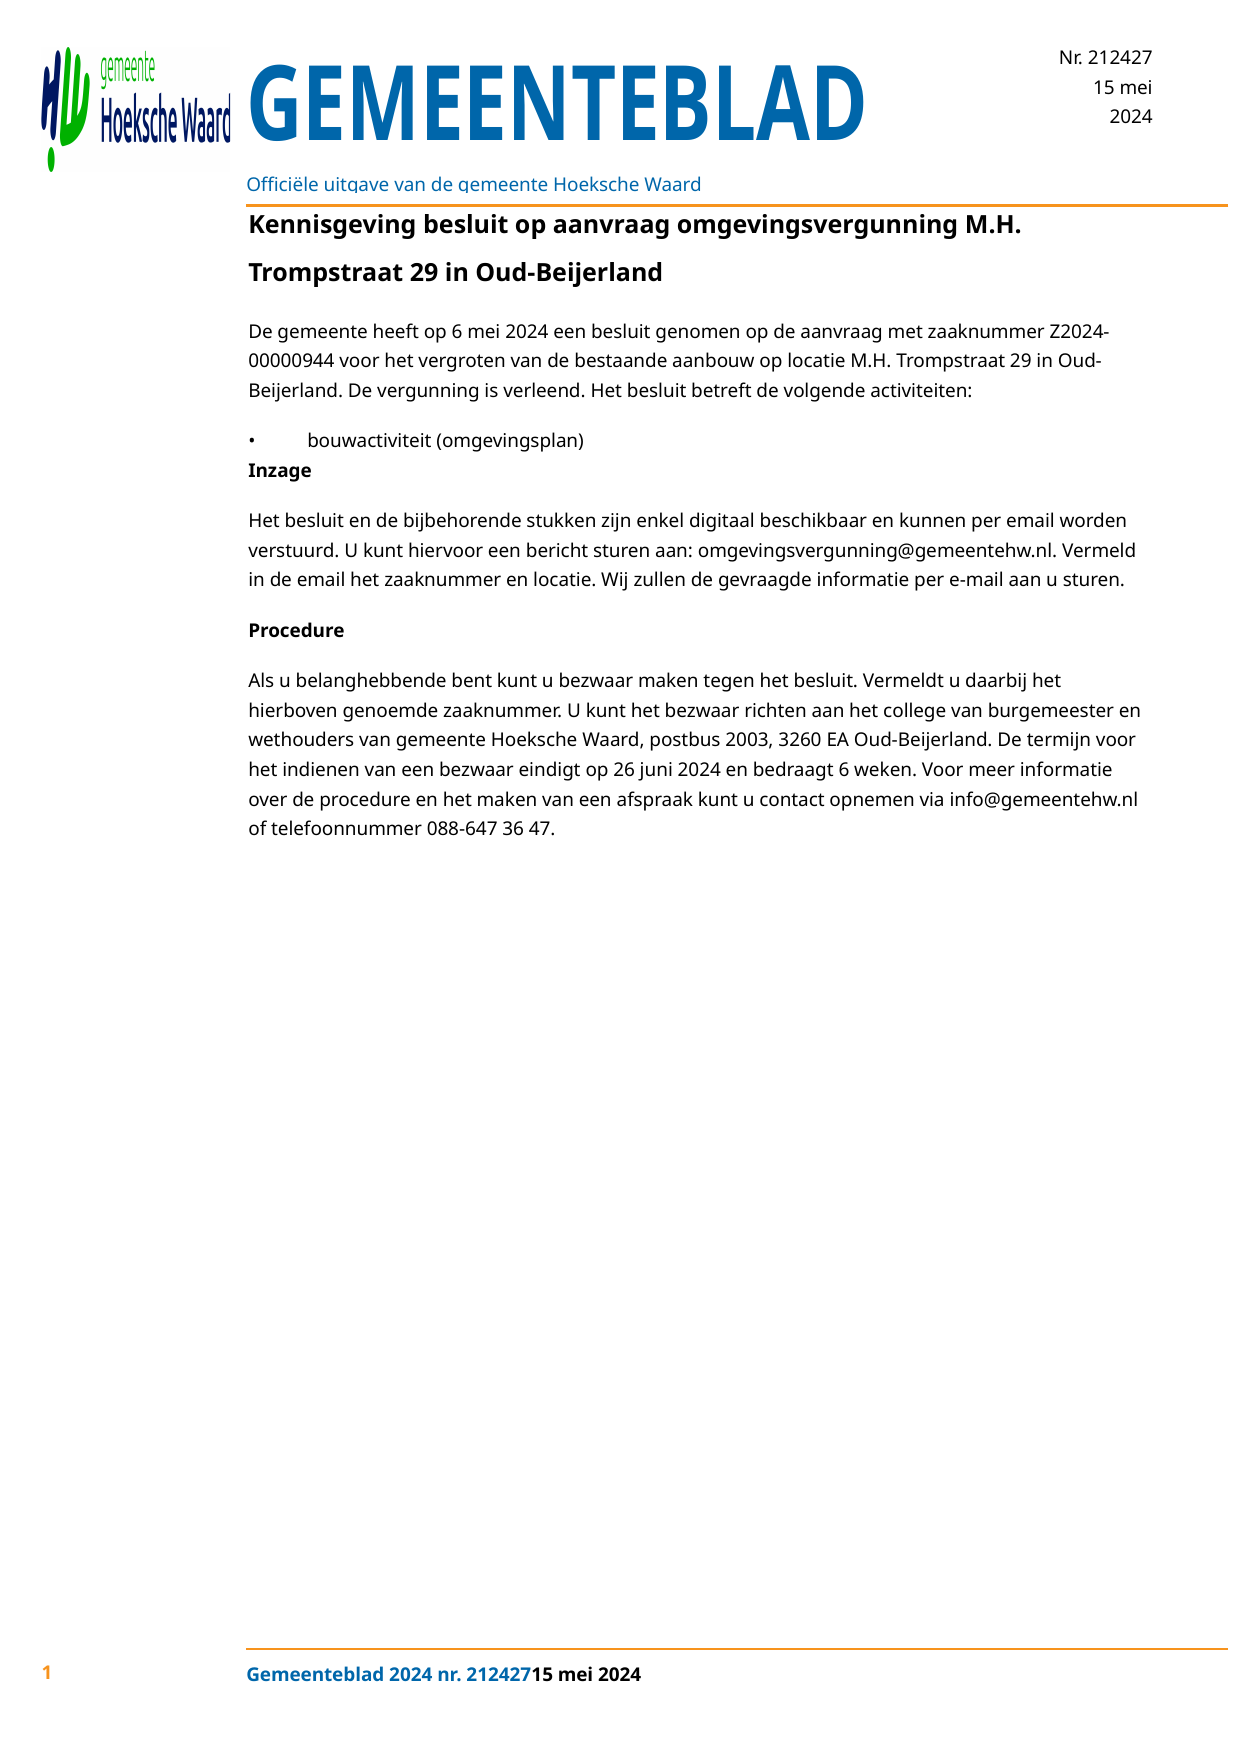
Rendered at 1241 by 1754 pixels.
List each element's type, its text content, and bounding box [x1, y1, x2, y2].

picture [41, 47, 231, 172]
text De gemeente heeft op 6 mei 2024 een besluit genomen op de aanvraag met zaaknummer Z2024-00000944 voor het vergroten van de bestaande aanbouw op locatie M.H. Trompstraat 29 in Oud-Beijerland. De vergunning is verleend. Het besluit betreft de volgende activiteiten: [248, 318, 1152, 403]
text Kennisgeving besluit op aanvraag omgevingsvergunning M.H. Trompstraat 29 in Oud-Beijerland [248, 207, 1152, 288]
text Inzage [248, 457, 1152, 483]
text Procedure [248, 617, 1152, 643]
text Het besluit en de bijbehorende stukken zijn enkel digitaal beschikbaar en kunnen per email worden verstuurd. U kunt hiervoor een bericht sturen aan: omgevingsvergunning@gemeentehw.nl. Vermeld in de email het zaaknummer en locatie. Wij zullen de gevraagde informatie per e-mail aan u sturen. [248, 507, 1152, 592]
list bouwactiviteit (omgevingsplan) [248, 427, 1152, 453]
text Als u belanghebbende bent kunt u bezwaar maken tegen het besluit. Vermeldt u daarbij het hierboven genoemde zaaknummer. U kunt het bezwaar richten aan het college van burgemeester en wethouders van gemeente Hoeksche Waard, postbus 2003, 3260 EA Oud-Beijerland. De termijn voor het indienen van een bezwaar eindigt op 26 juni 2024 en bedraagt 6 weken. Voor meer informatie over de procedure en het maken van een afspraak kunt u contact opnemen via info@gemeentehw.nl of telefoonnummer 088-647 36 47. [248, 667, 1152, 841]
